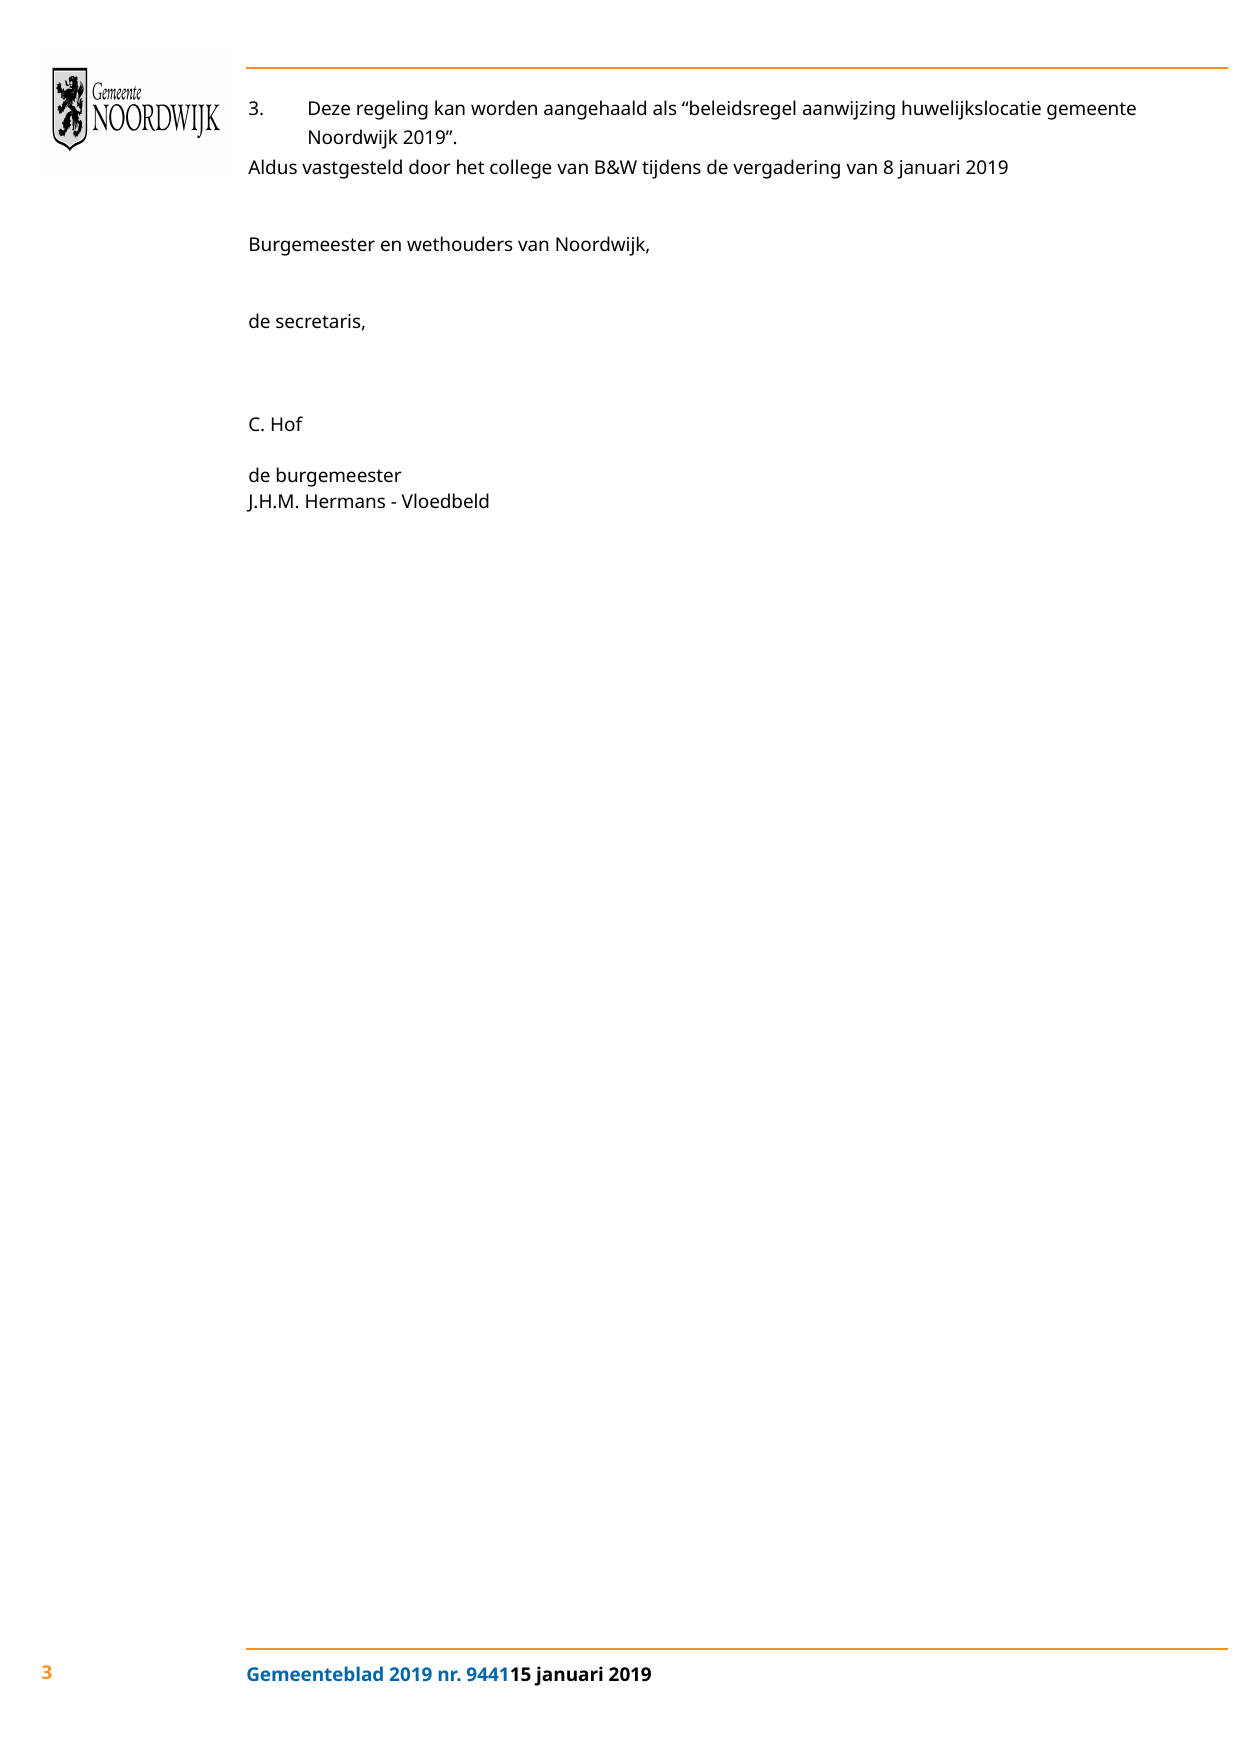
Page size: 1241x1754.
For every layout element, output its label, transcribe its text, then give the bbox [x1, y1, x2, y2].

picture [41, 47, 231, 172]
text de secretaris, [248, 308, 1152, 334]
text Burgemeester en wethouders van Noordwijk, [248, 231, 1152, 257]
text Aldus vastgesteld door het college van B&W tijdens de vergadering van 8 januari 2019 [248, 154, 1152, 180]
text C. Hof [248, 411, 1152, 437]
text de burgemeester [248, 463, 1152, 488]
text J.H.M. Hermans - Vloedbeld [248, 488, 1152, 514]
list Deze regeling kan worden aangehaald als “beleidsregel aanwijzing huwelijkslocatie gemeente Noordwijk 2019”. [248, 95, 1152, 150]
